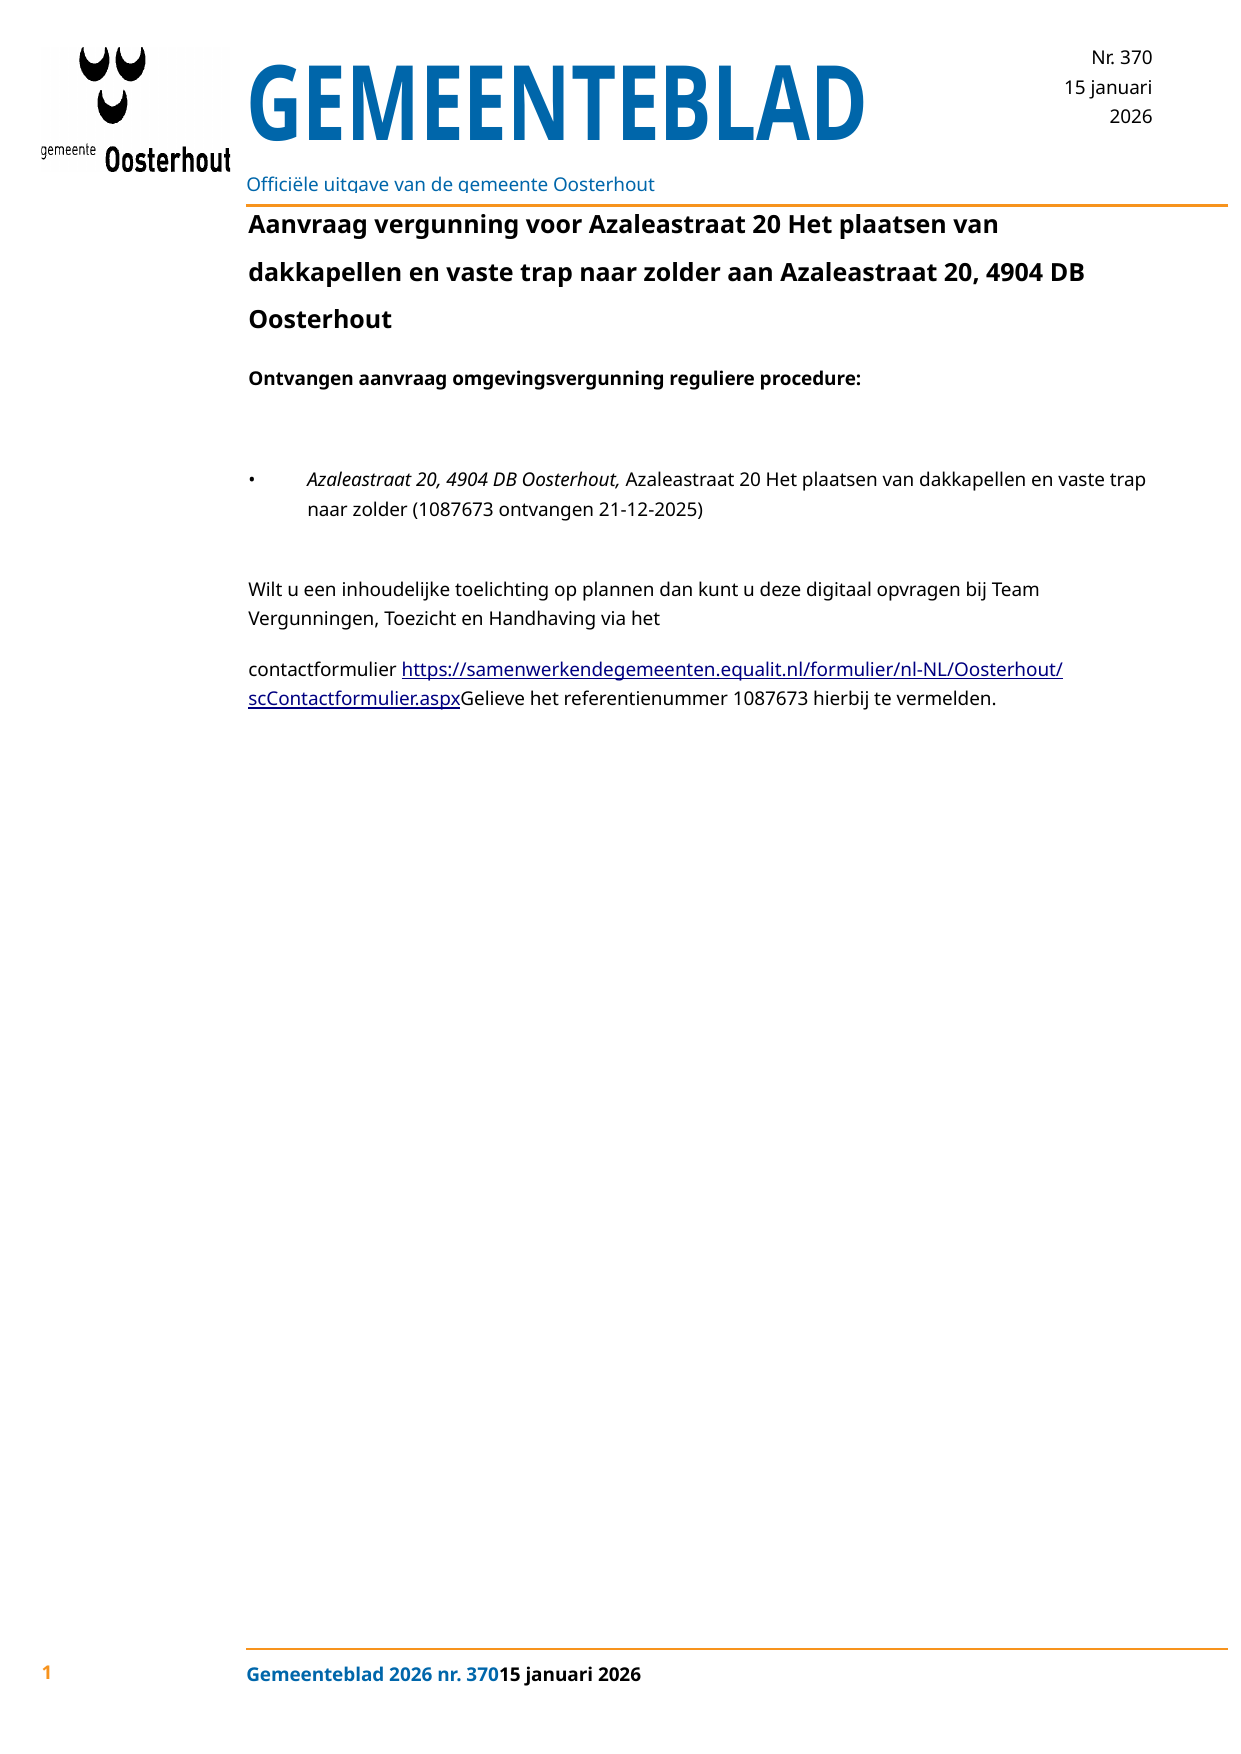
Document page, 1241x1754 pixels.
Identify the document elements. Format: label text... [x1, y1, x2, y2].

text Ontvangen aanvraag omgevingsvergunning reguliere procedure: [248, 366, 1152, 391]
text contactformulier https://samenwerkendegemeenten.equalit.nl/formulier/nl-NL/Oosterhout/scContactformulier.aspxGelieve het referentienummer 1087673 hierbij te vermelden. [248, 656, 1152, 711]
list Azaleastraat 20, 4904 DB Oosterhout, Azaleastraat 20 Het plaatsen van dakkapellen en vaste trap naar zolder (1087673 ontvangen 21-12-2025) [248, 466, 1152, 522]
picture [41, 47, 231, 172]
text Wilt u een inhoudelijke toelichting op plannen dan kunt u deze digitaal opvragen bij Team Vergunningen, Toezicht en Handhaving via het [248, 576, 1152, 631]
text Aanvraag vergunning voor Azaleastraat 20 Het plaatsen van dakkapellen en vaste trap naar zolder aan Azaleastraat 20, 4904 DB Oosterhout [248, 207, 1152, 336]
